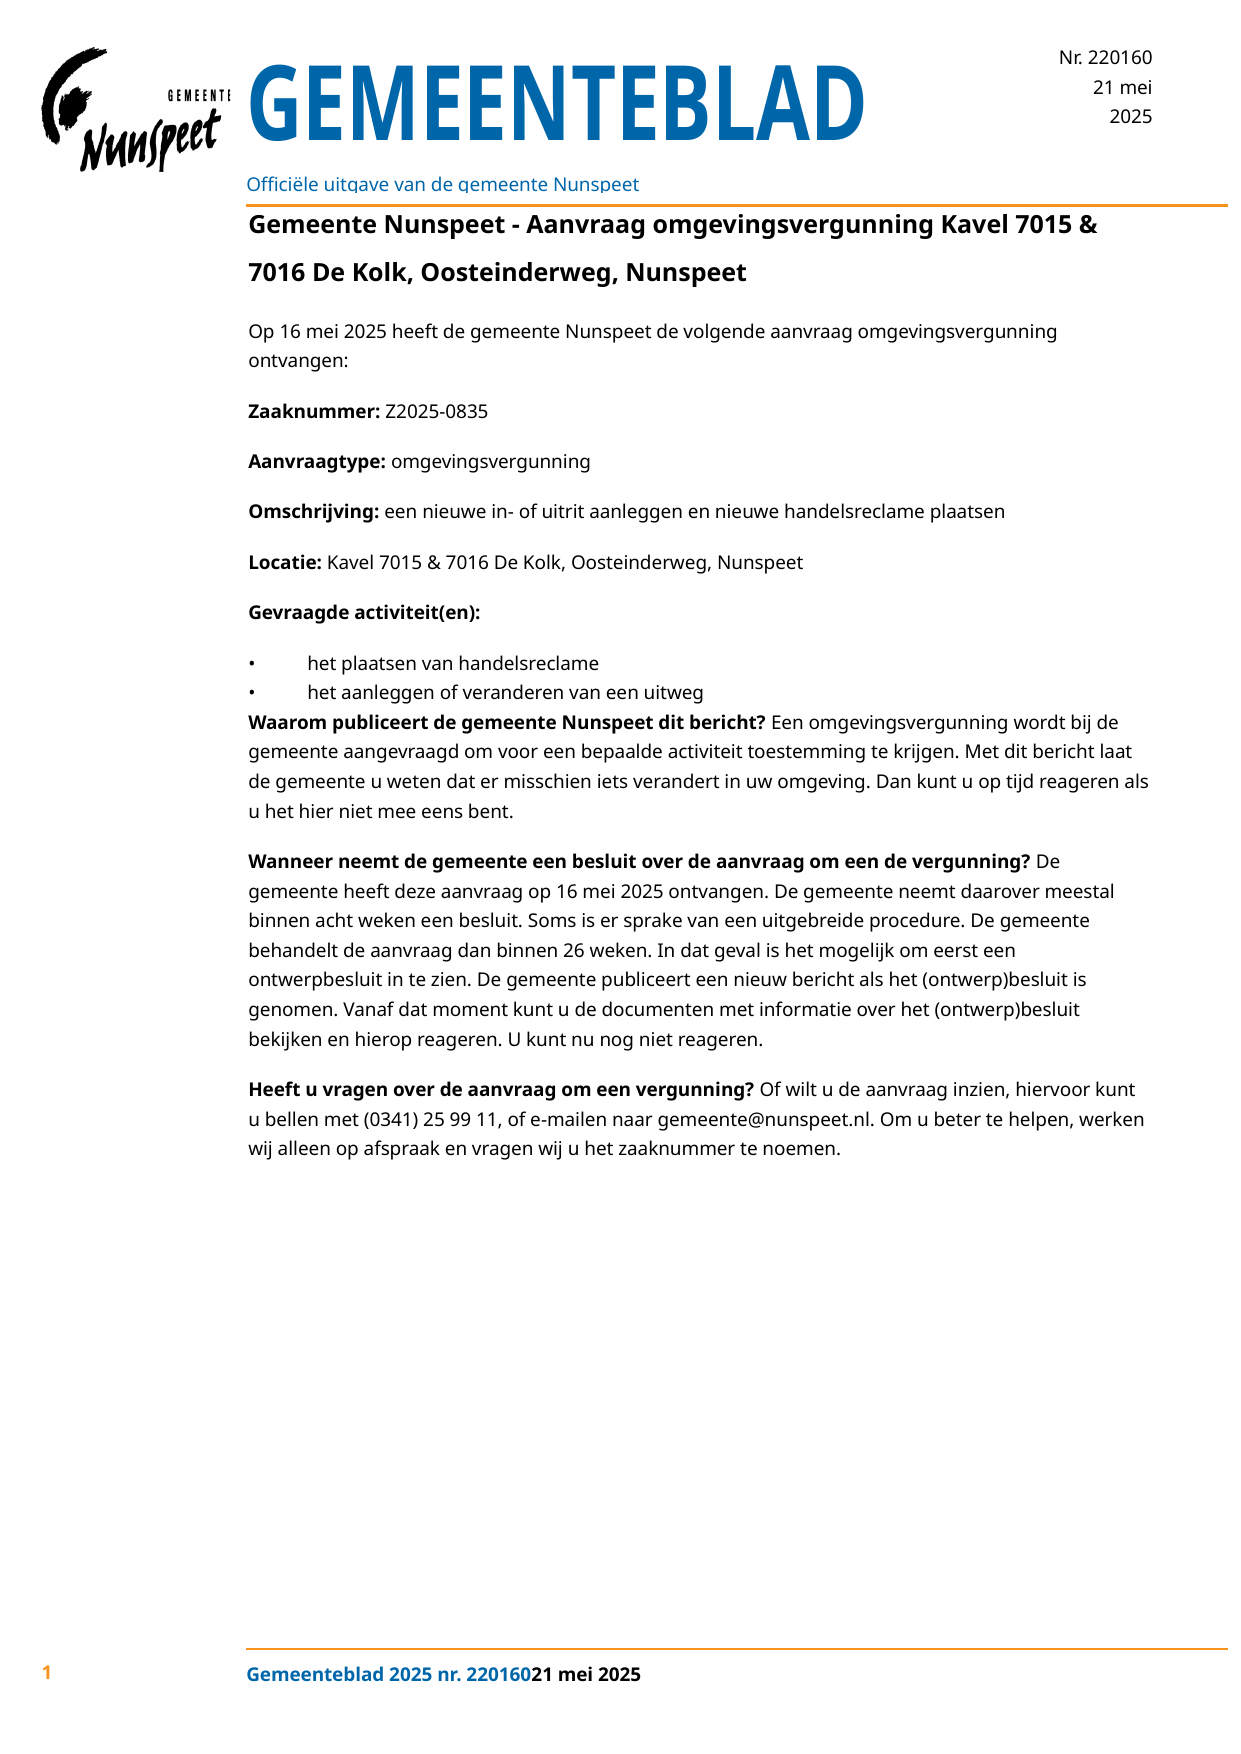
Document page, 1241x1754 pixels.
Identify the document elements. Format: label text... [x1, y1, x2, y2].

text Omschrijving: een nieuwe in- of uitrit aanleggen en nieuwe handelsreclame plaatsen [248, 499, 1152, 524]
list het aanleggen of veranderen van een uitweg [248, 679, 1152, 705]
text Gevraagde activiteit(en): [248, 599, 1152, 625]
picture [41, 47, 231, 172]
text Waarom publiceert de gemeente Nunspeet dit bericht? Een omgevingsvergunning wordt bij de gemeente aangevraagd om voor een bepaalde activiteit toestemming te krijgen. Met dit bericht laat de gemeente u weten dat er misschien iets verandert in uw omgeving. Dan kunt u op tijd reageren als u het hier niet mee eens bent. [248, 709, 1152, 824]
text Wanneer neemt de gemeente een besluit over de aanvraag om een de vergunning? De gemeente heeft deze aanvraag op 16 mei 2025 ontvangen. De gemeente neemt daarover meestal binnen acht weken een besluit. Soms is er sprake van een uitgebreide procedure. De gemeente behandelt de aanvraag dan binnen 26 weken. In dat geval is het mogelijk om eerst een ontwerpbesluit in te zien. De gemeente publiceert een nieuw bericht als het (ontwerp)besluit is genomen. Vanaf dat moment kunt u de documenten met informatie over het (ontwerp)besluit bekijken en hierop reageren. U kunt nu nog niet reageren. [248, 848, 1152, 1052]
text Zaaknummer: Z2025-0835 [248, 398, 1152, 424]
text Op 16 mei 2025 heeft de gemeente Nunspeet de volgende aanvraag omgevingsvergunning ontvangen: [248, 318, 1152, 373]
text Aanvraagtype: omgevingsvergunning [248, 448, 1152, 474]
list het plaatsen van handelsreclame [248, 650, 1152, 676]
text Locatie: Kavel 7015 & 7016 De Kolk, Oosteinderweg, Nunspeet [248, 549, 1152, 575]
text Gemeente Nunspeet - Aanvraag omgevingsvergunning Kavel 7015 & 7016 De Kolk, Oosteinderweg, Nunspeet [248, 207, 1152, 288]
text Heeft u vragen over de aanvraag om een vergunning? Of wilt u de aanvraag inzien, hiervoor kunt u bellen met (0341) 25 99 11, of e-mailen naar gemeente@nunspeet.nl. Om u beter te helpen, werken wij alleen op afspraak en vragen wij u het zaaknummer te noemen. [248, 1076, 1152, 1161]
